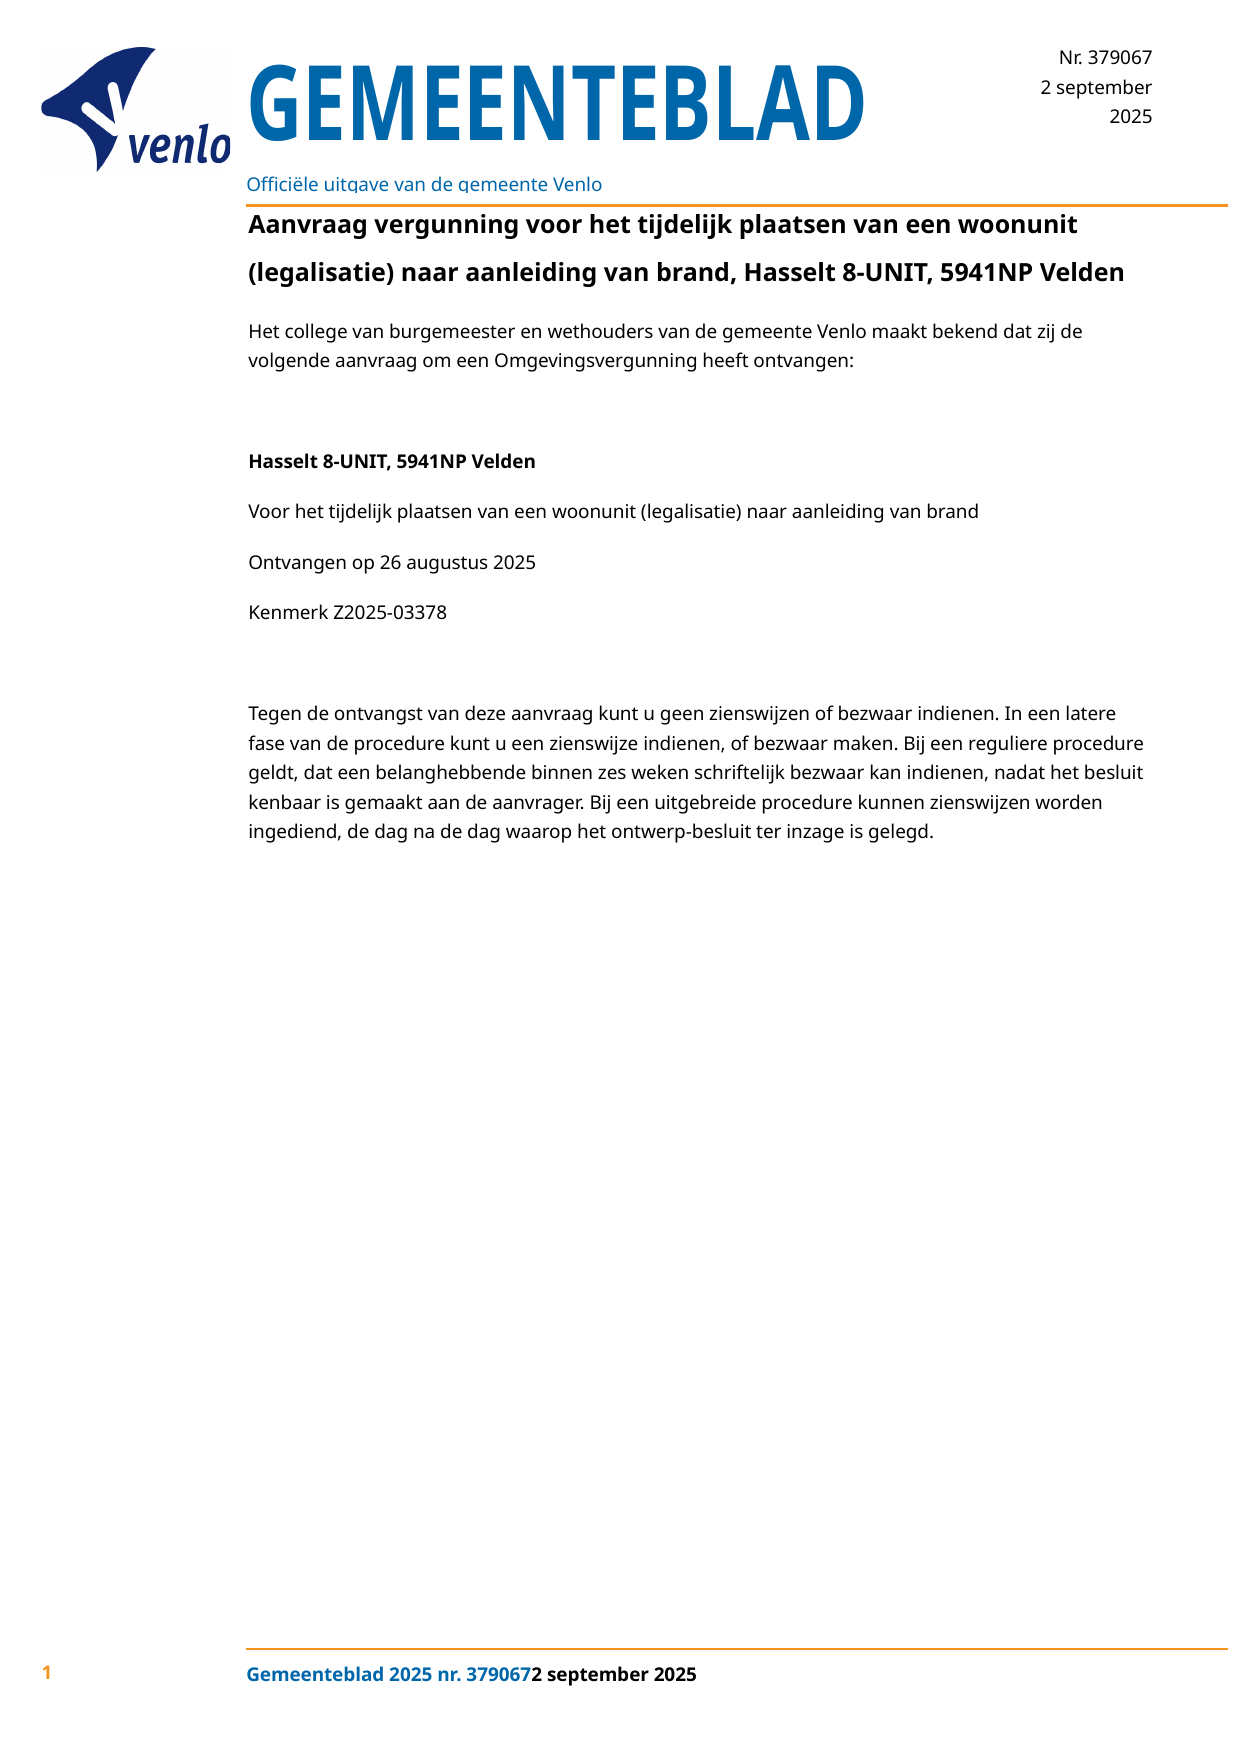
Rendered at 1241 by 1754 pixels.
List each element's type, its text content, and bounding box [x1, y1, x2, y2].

text Voor het tijdelijk plaatsen van een woonunit (legalisatie) naar aanleiding van brand [248, 499, 1152, 524]
text Aanvraag vergunning voor het tijdelijk plaatsen van een woonunit (legalisatie) naar aanleiding van brand, Hasselt 8-UNIT, 5941NP Velden [248, 207, 1152, 288]
text Kenmerk Z2025-03378 [248, 599, 1152, 625]
text Ontvangen op 26 augustus 2025 [248, 549, 1152, 575]
text Tegen de ontvangst van deze aanvraag kunt u geen zienswijzen of bezwaar indienen. In een latere fase van de procedure kunt u een zienswijze indienen, of bezwaar maken. Bij een reguliere procedure geldt, dat een belanghebbende binnen zes weken schriftelijk bezwaar kan indienen, nadat het besluit kenbaar is gemaakt aan de aanvrager. Bij een uitgebreide procedure kunnen zienswijzen worden ingediend, de dag na de dag waarop het ontwerp-besluit ter inzage is gelegd. [248, 700, 1152, 844]
text Het college van burgemeester en wethouders van de gemeente Venlo maakt bekend dat zij de volgende aanvraag om een Omgevingsvergunning heeft ontvangen: [248, 318, 1152, 373]
text Hasselt 8-UNIT, 5941NP Velden [248, 448, 1152, 474]
picture [41, 47, 231, 172]
